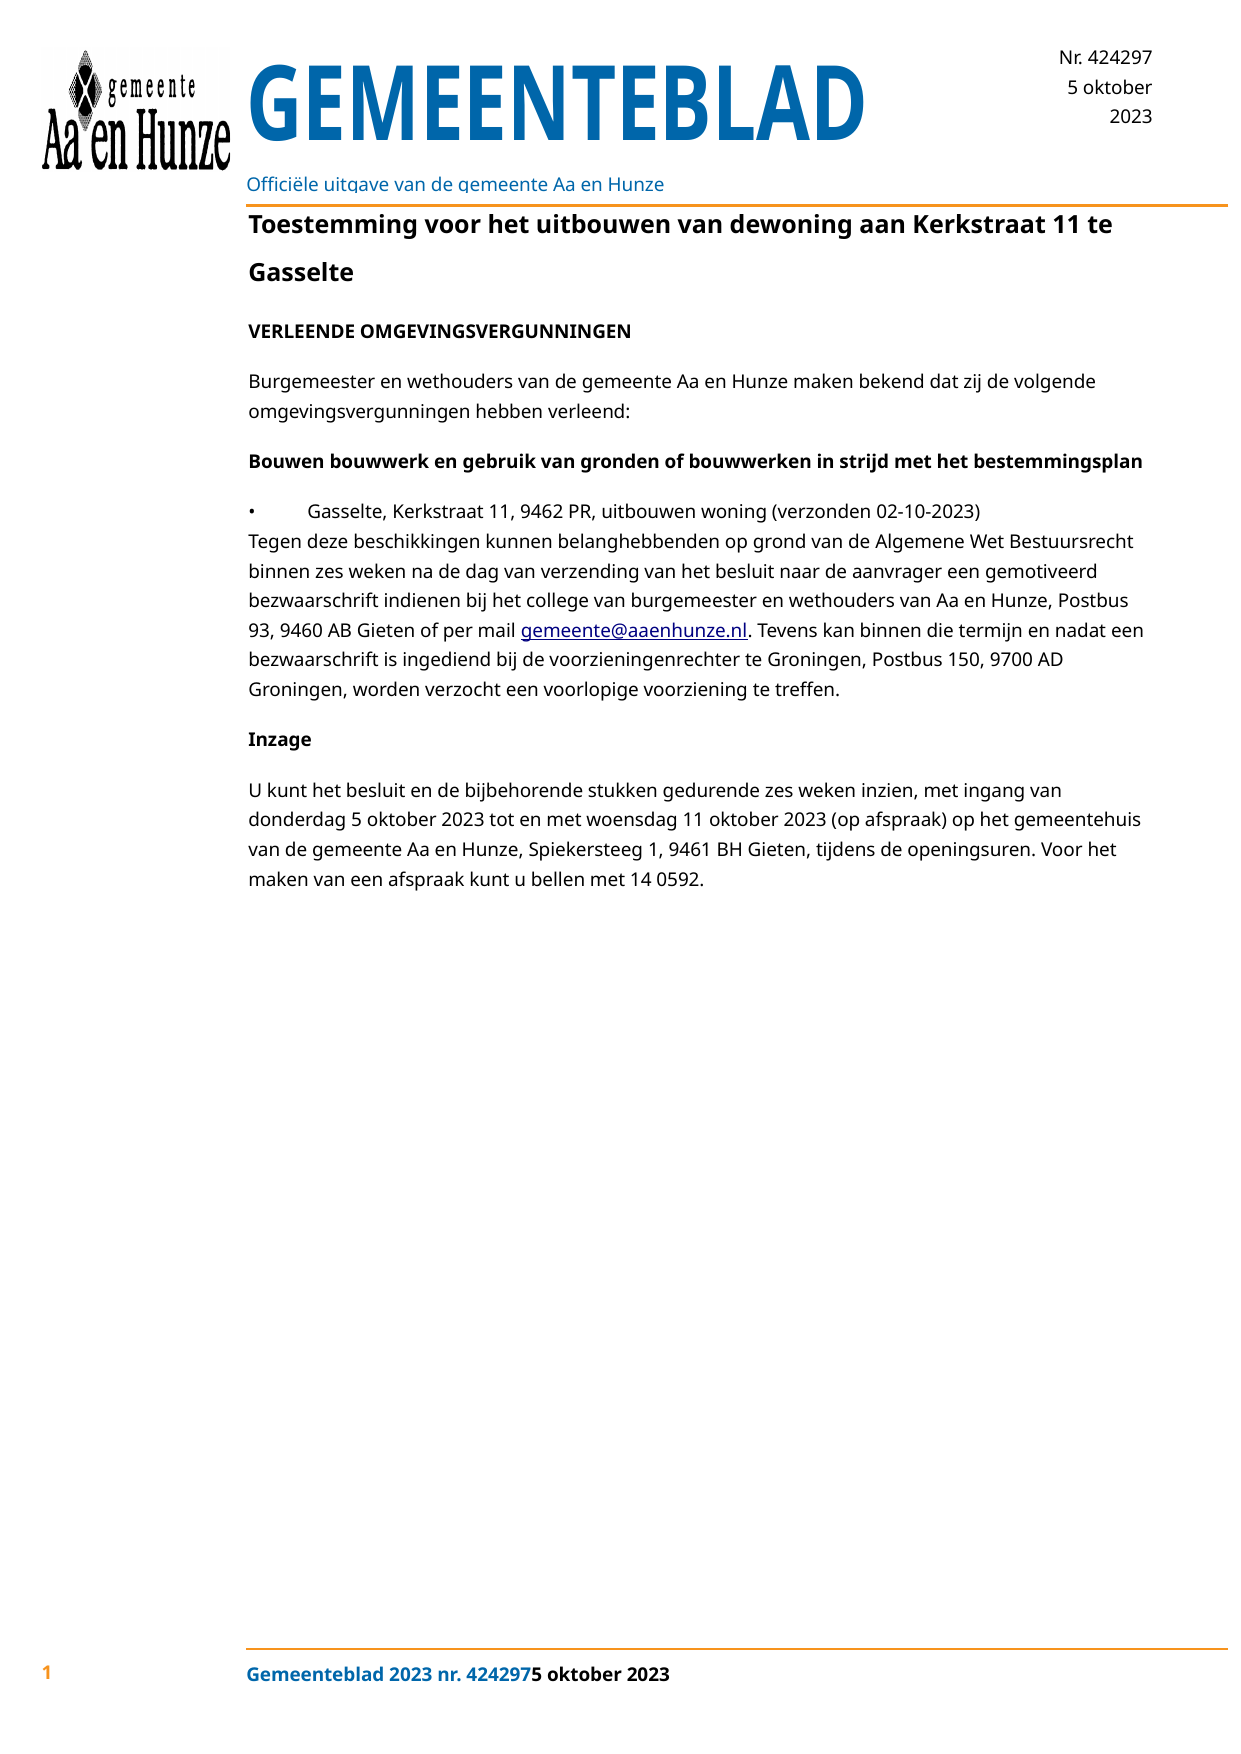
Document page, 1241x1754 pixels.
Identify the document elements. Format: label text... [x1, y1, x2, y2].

picture [41, 47, 231, 172]
text VERLEENDE OMGEVINGSVERGUNNINGEN [248, 318, 1152, 344]
text Bouwen bouwwerk en gebruik van gronden of bouwwerken in strijd met het bestemmingsplan [248, 448, 1152, 474]
text Burgemeester en wethouders van de gemeente Aa en Hunze maken bekend dat zij de volgende omgevingsvergunningen hebben verleend: [248, 368, 1152, 424]
text U kunt het besluit en de bijbehorende stukken gedurende zes weken inzien, met ingang van donderdag 5 oktober 2023 tot en met woensdag 11 oktober 2023 (op afspraak) op het gemeentehuis van de gemeente Aa en Hunze, Spiekersteeg 1, 9461 BH Gieten, tijdens de openingsuren. Voor het maken van een afspraak kunt u bellen met 14 0592. [248, 777, 1152, 892]
text Tegen deze beschikkingen kunnen belanghebbenden op grond van de Algemene Wet Bestuursrecht binnen zes weken na de dag van verzending van het besluit naar de aanvrager een gemotiveerd bezwaarschrift indienen bij het college van burgemeester en wethouders van Aa en Hunze, Postbus 93, 9460 AB Gieten of per mail gemeente@aaenhunze.nl. Tevens kan binnen die termijn en nadat een bezwaarschrift is ingediend bij de voorzieningenrechter te Groningen, Postbus 150, 9700 AD Groningen, worden verzocht een voorlopige voorziening te treffen. [248, 528, 1152, 702]
text Toestemming voor het uitbouwen van dewoning aan Kerkstraat 11 te Gasselte [248, 207, 1152, 288]
list Gasselte, Kerkstraat 11, 9462 PR, uitbouwen woning (verzonden 02-10-2023) [248, 499, 1152, 524]
text Inzage [248, 727, 1152, 752]
